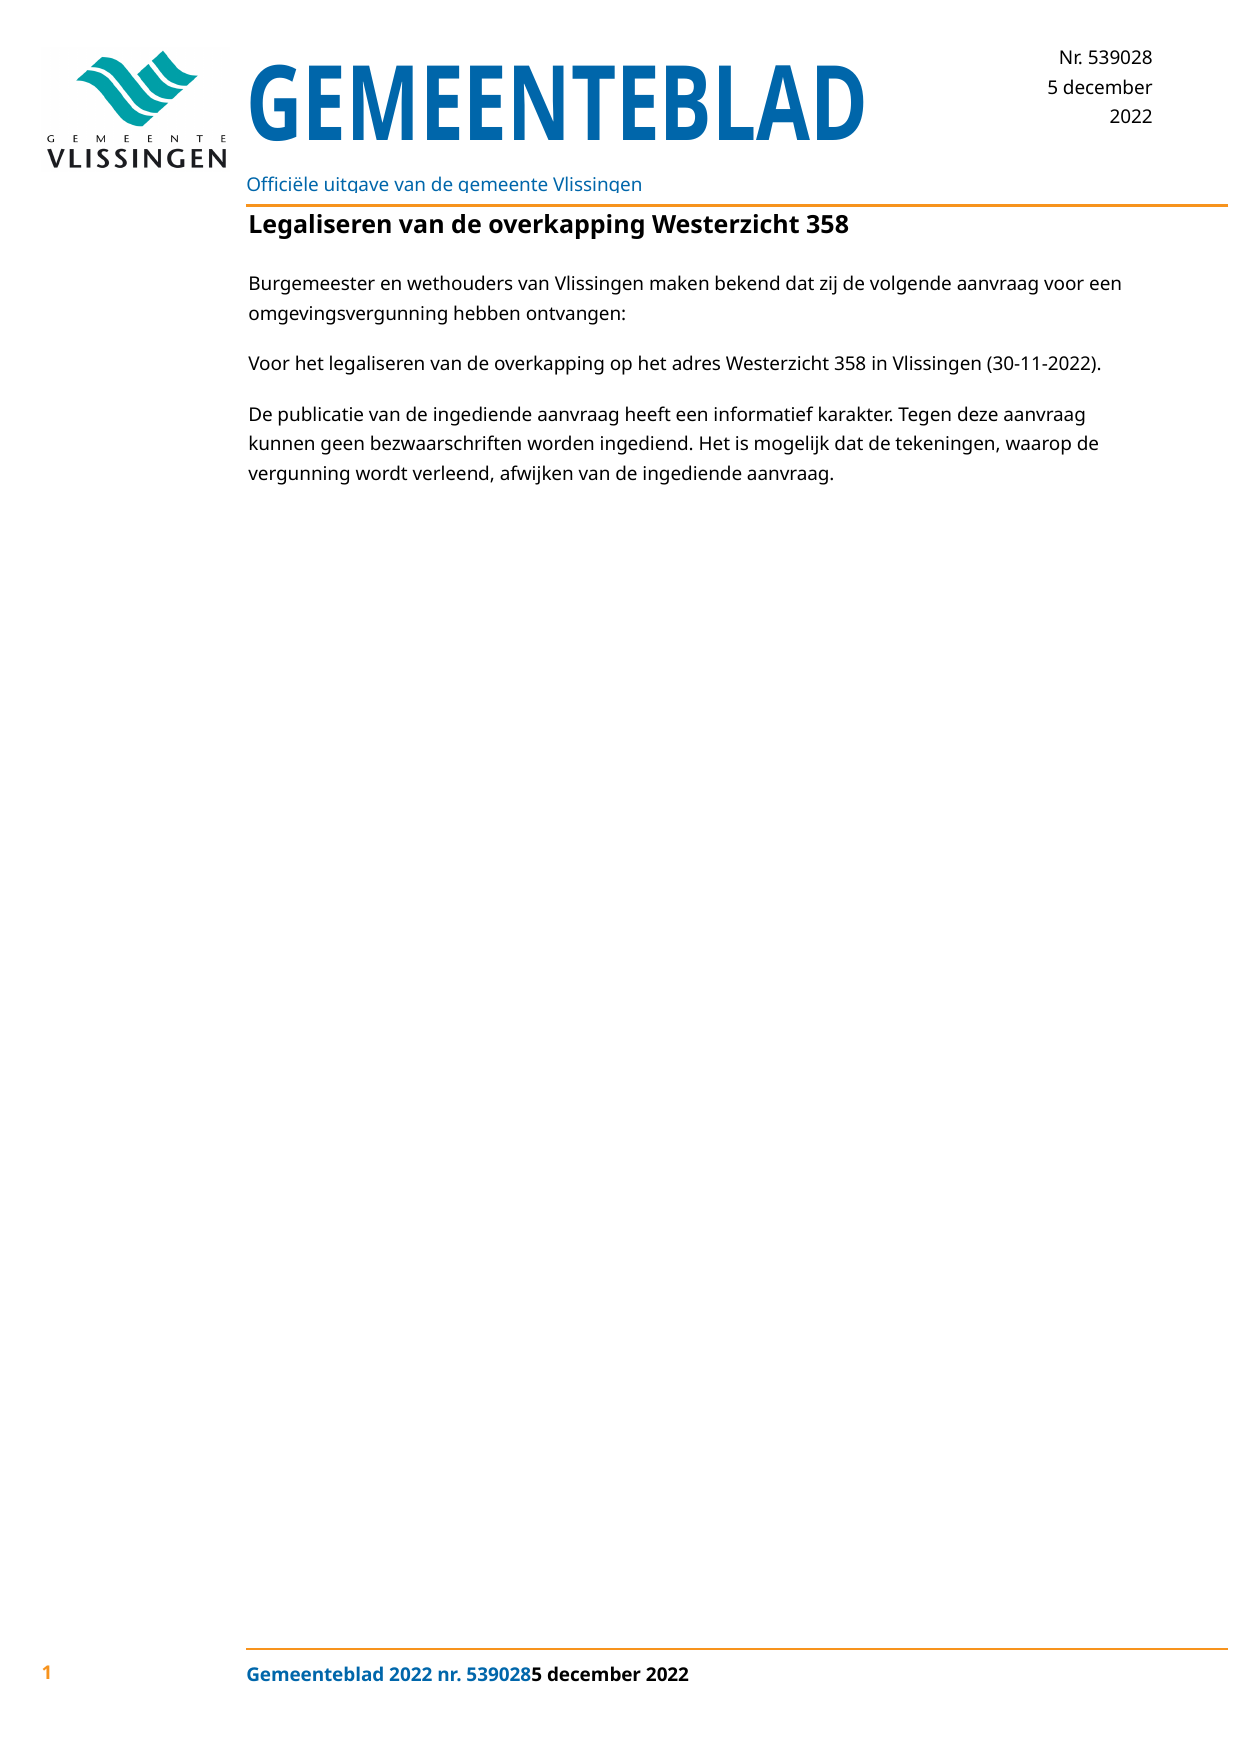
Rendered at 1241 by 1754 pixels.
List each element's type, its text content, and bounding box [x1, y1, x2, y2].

picture [41, 47, 231, 172]
text Voor het legaliseren van de overkapping op het adres Westerzicht 358 in Vlissingen (30-11-2022). [248, 350, 1152, 376]
text Burgemeester en wethouders van Vlissingen maken bekend dat zij de volgende aanvraag voor een omgevingsvergunning hebben ontvangen: [248, 270, 1152, 326]
text Legaliseren van de overkapping Westerzicht 358 [248, 207, 1152, 241]
text De publicatie van de ingediende aanvraag heeft een informatief karakter. Tegen deze aanvraag kunnen geen bezwaarschriften worden ingediend. Het is mogelijk dat de tekeningen, waarop de vergunning wordt verleend, afwijken van de ingediende aanvraag. [248, 401, 1152, 486]
